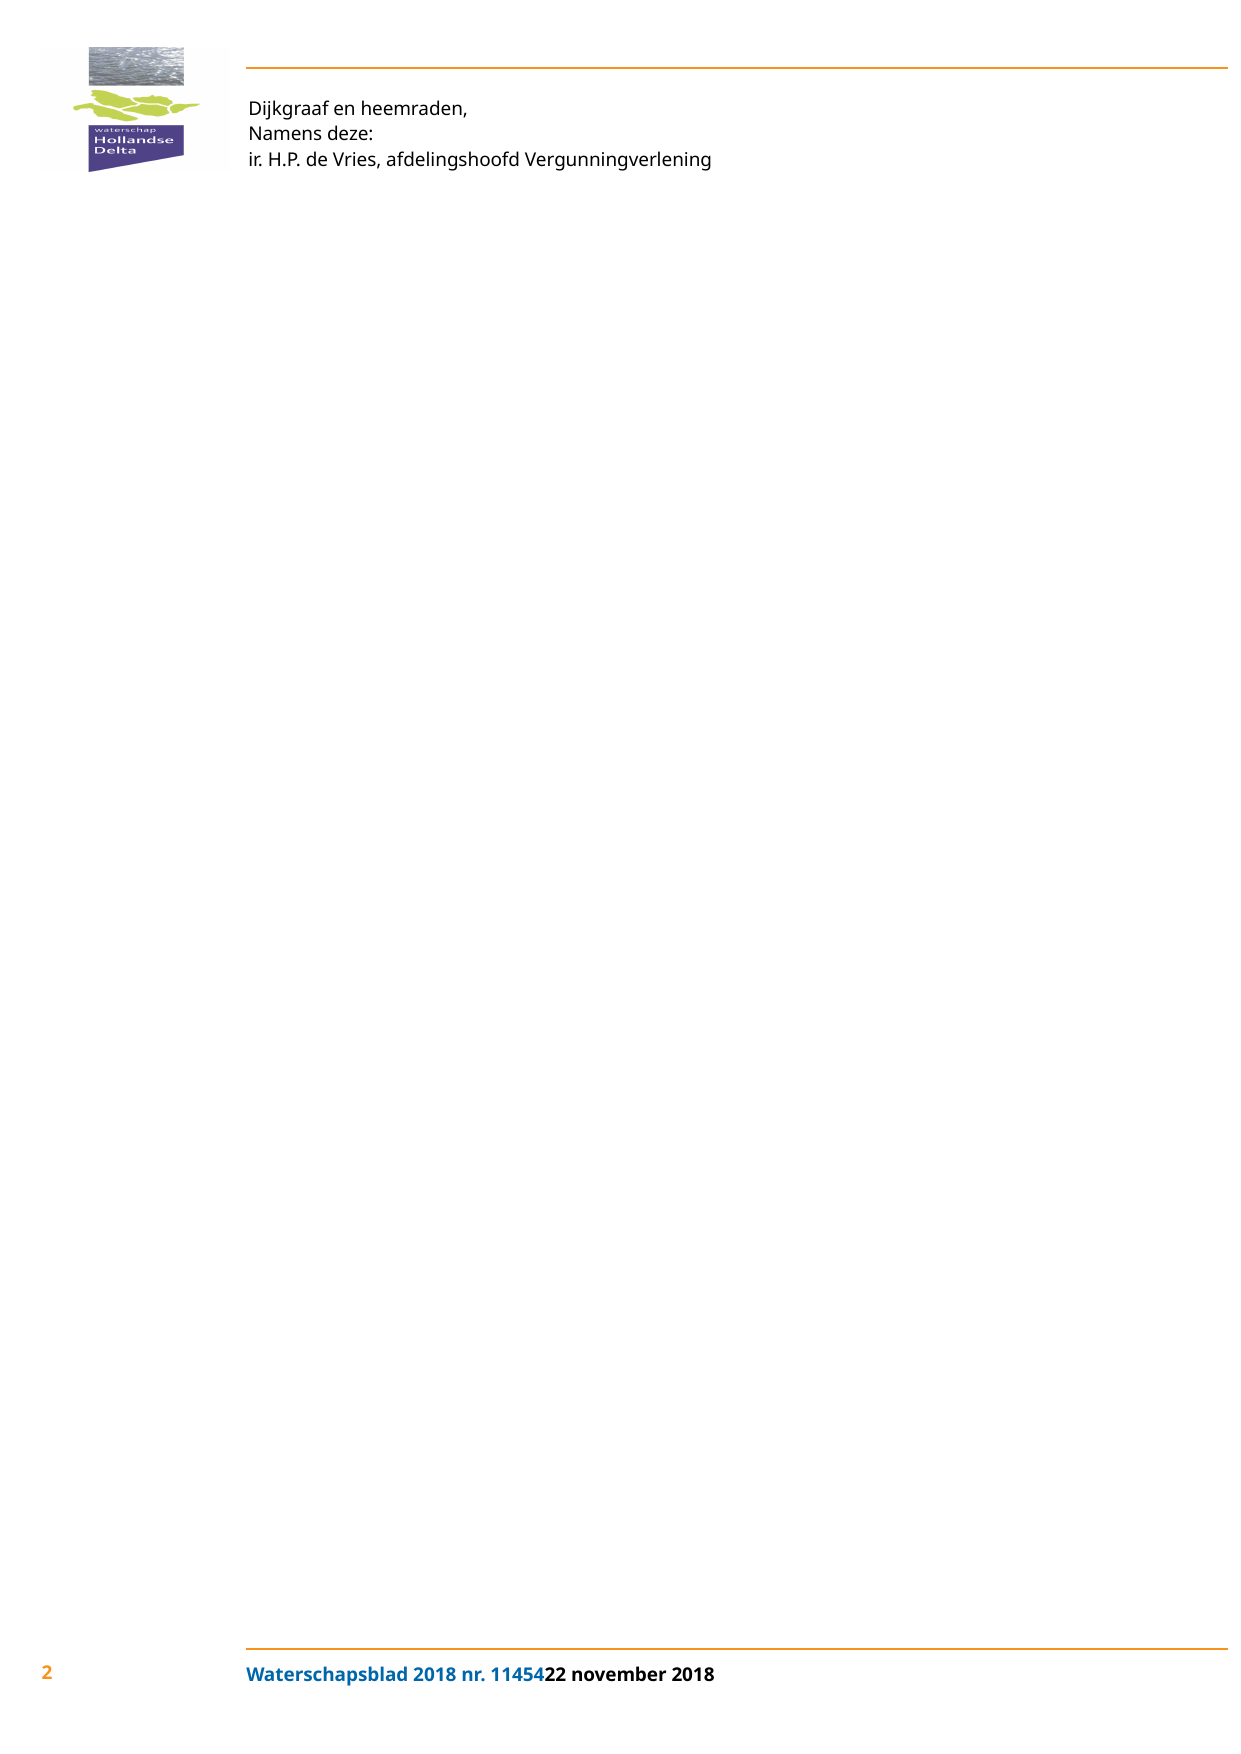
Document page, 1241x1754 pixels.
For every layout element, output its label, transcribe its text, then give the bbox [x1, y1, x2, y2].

text ir. H.P. de Vries, afdelingshoofd Vergunningverlening [248, 146, 1152, 172]
text Namens deze: [248, 121, 1152, 146]
text Dijkgraaf en heemraden, [248, 95, 1152, 121]
picture [41, 47, 231, 172]
